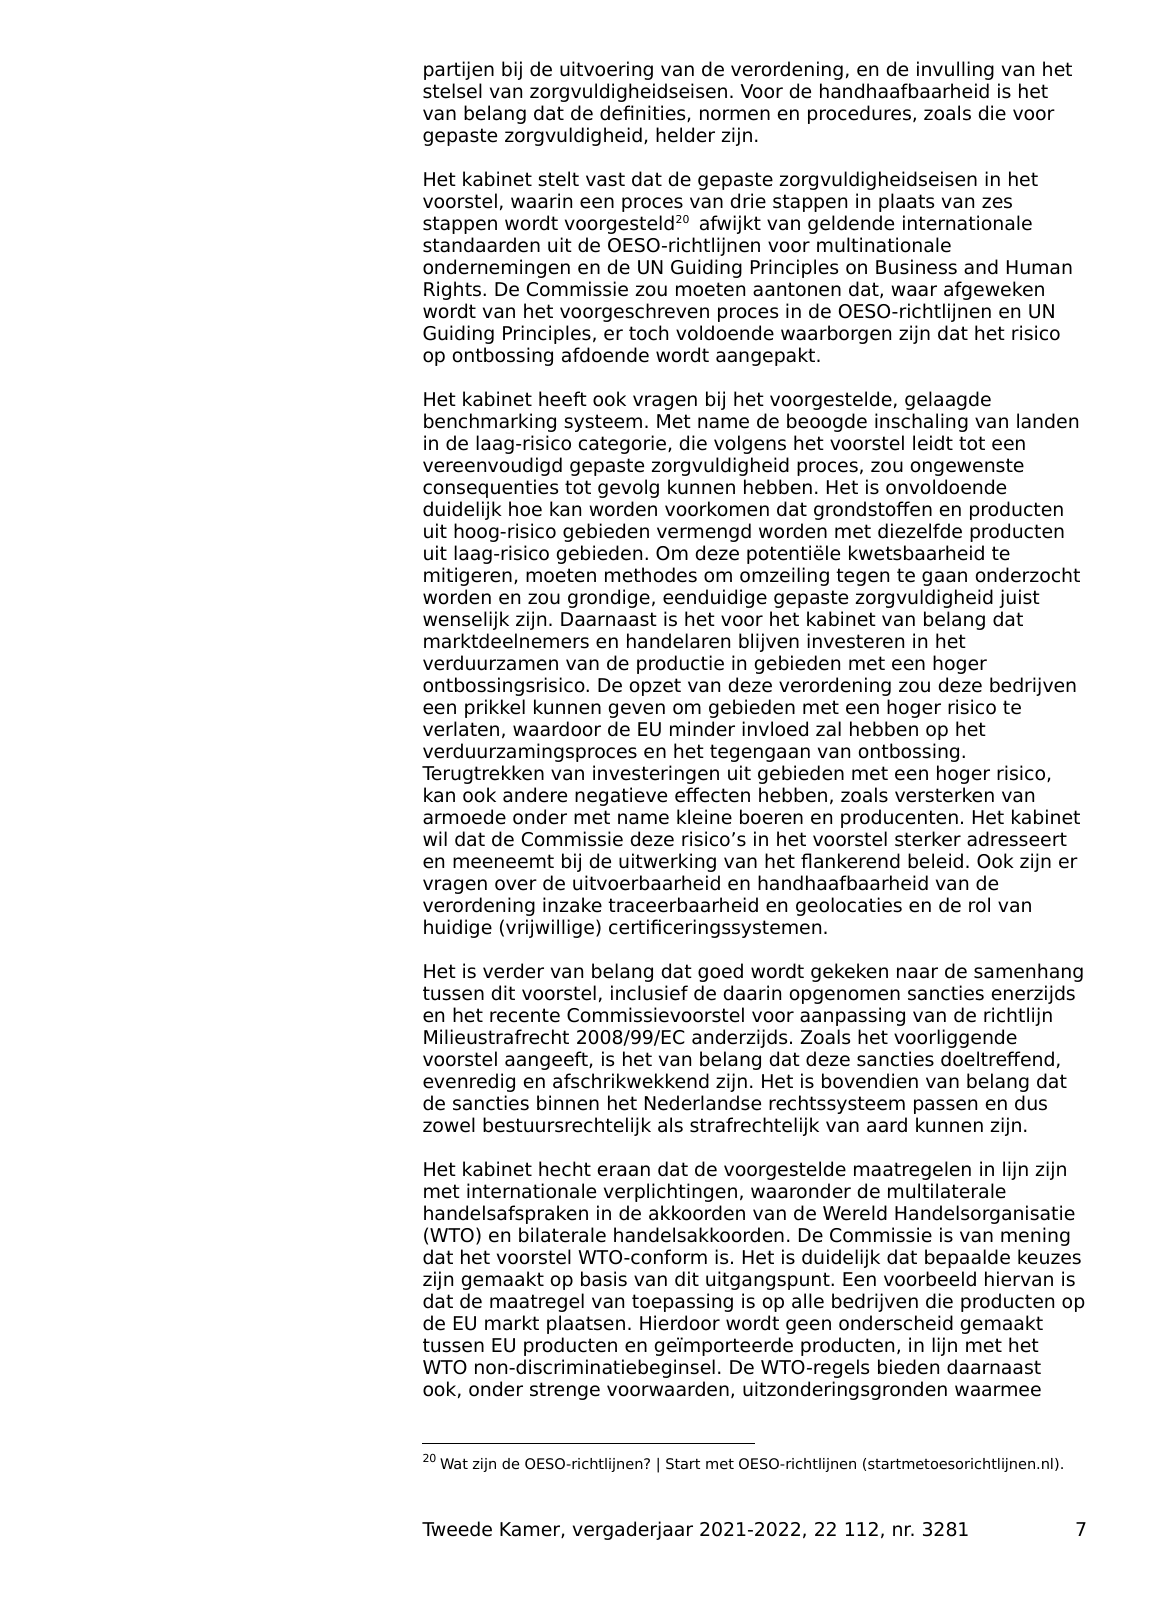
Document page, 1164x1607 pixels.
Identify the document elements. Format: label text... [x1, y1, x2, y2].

text partijen bij de uitvoering van de verordening, en de invulling van het stelsel van zorgvuldigheidseisen. Voor de handhaafbaarheid is het van belang dat de definities, normen en procedures, zoals die voor gepaste zorgvuldigheid, helder zijn. [422, 59, 1087, 147]
text Het is verder van belang dat goed wordt gekeken naar de samenhang tussen dit voorstel, inclusief de daarin opgenomen sancties enerzijds en het recente Commissievoorstel voor aanpassing van de richtlijn Milieustrafrecht 2008/99/EC anderzijds. Zoals het voorliggende voorstel aangeeft, is het van belang dat deze sancties doeltreffend, evenredig en afschrikwekkend zijn. Het is bovendien van belang dat de sancties binnen het Nederlandse rechtssysteem passen en dus zowel bestuursrechtelijk als strafrechtelijk van aard kunnen zijn. [422, 961, 1087, 1137]
text Het kabinet hecht eraan dat de voorgestelde maatregelen in lijn zijn met internationale verplichtingen, waaronder de multilaterale handelsafspraken in de akkoorden van de Wereld Handelsorganisatie (WTO) en bilaterale handelsakkoorden. De Commissie is van mening dat het voorstel WTO-conform is. Het is duidelijk dat bepaalde keuzes zijn gemaakt op basis van dit uitgangspunt. Een voorbeeld hiervan is dat de maatregel van toepassing is op alle bedrijven die producten op de EU markt plaatsen. Hierdoor wordt geen onderscheid gemaakt tussen EU producten en geïmporteerde producten, in lijn met het WTO non-discriminatiebeginsel. De WTO-regels bieden daarnaast ook, onder strenge voorwaarden, uitzonderingsgronden waarmee [422, 1159, 1087, 1401]
text Wat zijn de OESO-richtlijnen? | Start met OESO-richtlijnen (startmetoesorichtlijnen.nl). [422, 1452, 1087, 1474]
text Het kabinet heeft ook vragen bij het voorgestelde, gelaagde benchmarking systeem. Met name de beoogde inschaling van landen in de laag-risico categorie, die volgens het voorstel leidt tot een vereenvoudigd gepaste zorgvuldigheid proces, zou ongewenste consequenties tot gevolg kunnen hebben. Het is onvoldoende duidelijk hoe kan worden voorkomen dat grondstoffen en producten uit hoog-risico gebieden vermengd worden met diezelfde producten uit laag-risico gebieden. Om deze potentiële kwetsbaarheid te mitigeren, moeten methodes om omzeiling tegen te gaan onderzocht worden en zou grondige, eenduidige gepaste zorgvuldigheid juist wenselijk zijn. Daarnaast is het voor het kabinet van belang dat marktdeelnemers en handelaren blijven investeren in het verduurzamen van de productie in gebieden met een hoger ontbossingsrisico. De opzet van deze verordening zou deze bedrijven een prikkel kunnen geven om gebieden met een hoger risico te verlaten, waardoor de EU minder invloed zal hebben op het verduurzamingsproces en het tegengaan van ontbossing. Terugtrekken van investeringen uit gebieden met een hoger risico, kan ook andere negatieve effecten hebben, zoals versterken van armoede onder met name kleine boeren en producenten. Het kabinet wil dat de Commissie deze risico’s in het voorstel sterker adresseert en meeneemt bij de uitwerking van het flankerend beleid. Ook zijn er vragen over de uitvoerbaarheid en handhaafbaarheid van de verordening inzake traceerbaarheid en geolocaties en de rol van huidige (vrijwillige) certificeringssystemen. [422, 389, 1087, 939]
text Het kabinet stelt vast dat de gepaste zorgvuldigheidseisen in het voorstel, waarin een proces van drie stappen in plaats van zes stappen wordt voorgesteld afwijkt van geldende internationale standaarden uit de OESO-richtlijnen voor multinationale ondernemingen en de UN Guiding Principles on Business and Human Rights. De Commissie zou moeten aantonen dat, waar afgeweken wordt van het voorgeschreven proces in de OESO-richtlijnen en UN Guiding Principles, er toch voldoende waarborgen zijn dat het risico op ontbossing afdoende wordt aangepakt. [422, 169, 1087, 367]
